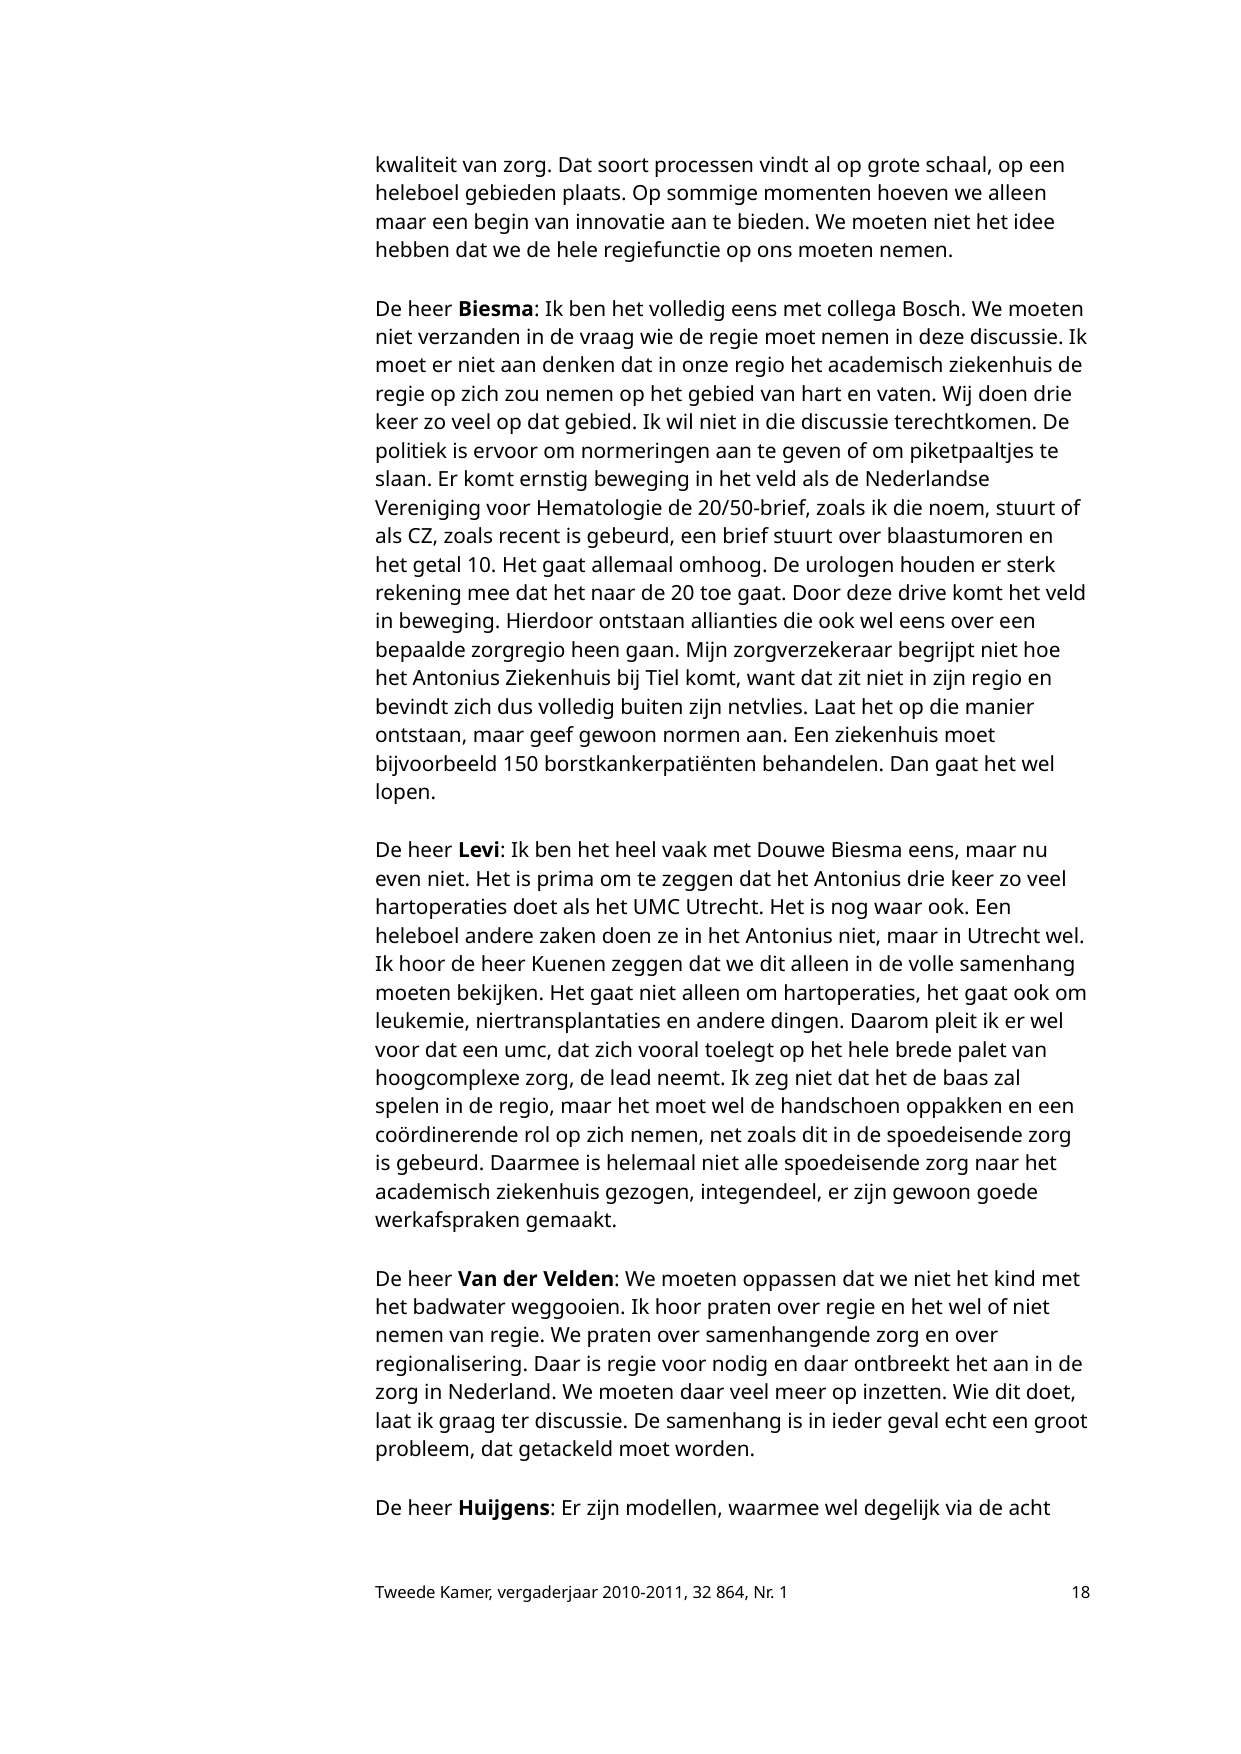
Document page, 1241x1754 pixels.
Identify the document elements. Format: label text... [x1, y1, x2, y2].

text De heer Biesma: Ik ben het volledig eens met collega Bosch. We moeten niet verzanden in de vraag wie de regie moet nemen in deze discussie. Ik moet er niet aan denken dat in onze regio het academisch ziekenhuis de regie op zich zou nemen op het gebied van hart en vaten. Wij doen drie keer zo veel op dat gebied. Ik wil niet in die discussie terechtkomen. De politiek is ervoor om normeringen aan te geven of om piketpaaltjes te slaan. Er komt ernstig beweging in het veld als de Nederlandse Vereniging voor Hematologie de 20/50-brief, zoals ik die noem, stuurt of als CZ, zoals recent is gebeurd, een brief stuurt over blaastumoren en het getal 10. Het gaat allemaal omhoog. De urologen houden er sterk rekening mee dat het naar de 20 toe gaat. Door deze drive komt het veld in beweging. Hierdoor ontstaan allianties die ook wel eens over een bepaalde zorgregio heen gaan. Mijn zorgverzekeraar begrijpt niet hoe het Antonius Ziekenhuis bij Tiel komt, want dat zit niet in zijn regio en bevindt zich dus volledig buiten zijn netvlies. Laat het op die manier ontstaan, maar geef gewoon normen aan. Een ziekenhuis moet bijvoorbeeld 150 borstkankerpatiënten behandelen. Dan gaat het wel lopen. [375, 294, 1090, 806]
text De heer Huijgens: Er zijn modellen, waarmee wel degelijk via de acht [375, 1493, 1090, 1521]
text kwaliteit van zorg. Dat soort processen vindt al op grote schaal, op een heleboel gebieden plaats. Op sommige momenten hoeven we alleen maar een begin van innovatie aan te bieden. We moeten niet het idee hebben dat we de hele regiefunctie op ons moeten nemen. [375, 150, 1090, 264]
text De heer Levi: Ik ben het heel vaak met Douwe Biesma eens, maar nu even niet. Het is prima om te zeggen dat het Antonius drie keer zo veel hartoperaties doet als het UMC Utrecht. Het is nog waar ook. Een heleboel andere zaken doen ze in het Antonius niet, maar in Utrecht wel. Ik hoor de heer Kuenen zeggen dat we dit alleen in de volle samenhang moeten bekijken. Het gaat niet alleen om hartoperaties, het gaat ook om leukemie, niertransplantaties en andere dingen. Daarom pleit ik er wel voor dat een umc, dat zich vooral toelegt op het hele brede palet van hoogcomplexe zorg, de lead neemt. Ik zeg niet dat het de baas zal spelen in de regio, maar het moet wel de handschoen oppakken en een coördinerende rol op zich nemen, net zoals dit in de spoedeisende zorg is gebeurd. Daarmee is helemaal niet alle spoedeisende zorg naar het academisch ziekenhuis gezogen, integendeel, er zijn gewoon goede werkafspraken gemaakt. [375, 836, 1090, 1234]
text De heer Van der Velden: We moeten oppassen dat we niet het kind met het badwater weggooien. Ik hoor praten over regie en het wel of niet nemen van regie. We praten over samenhangende zorg en over regionalisering. Daar is regie voor nodig en daar ontbreekt het aan in de zorg in Nederland. We moeten daar veel meer op inzetten. Wie dit doet, laat ik graag ter discussie. De samenhang is in ieder geval echt een groot probleem, dat getackeld moet worden. [375, 1264, 1090, 1463]
